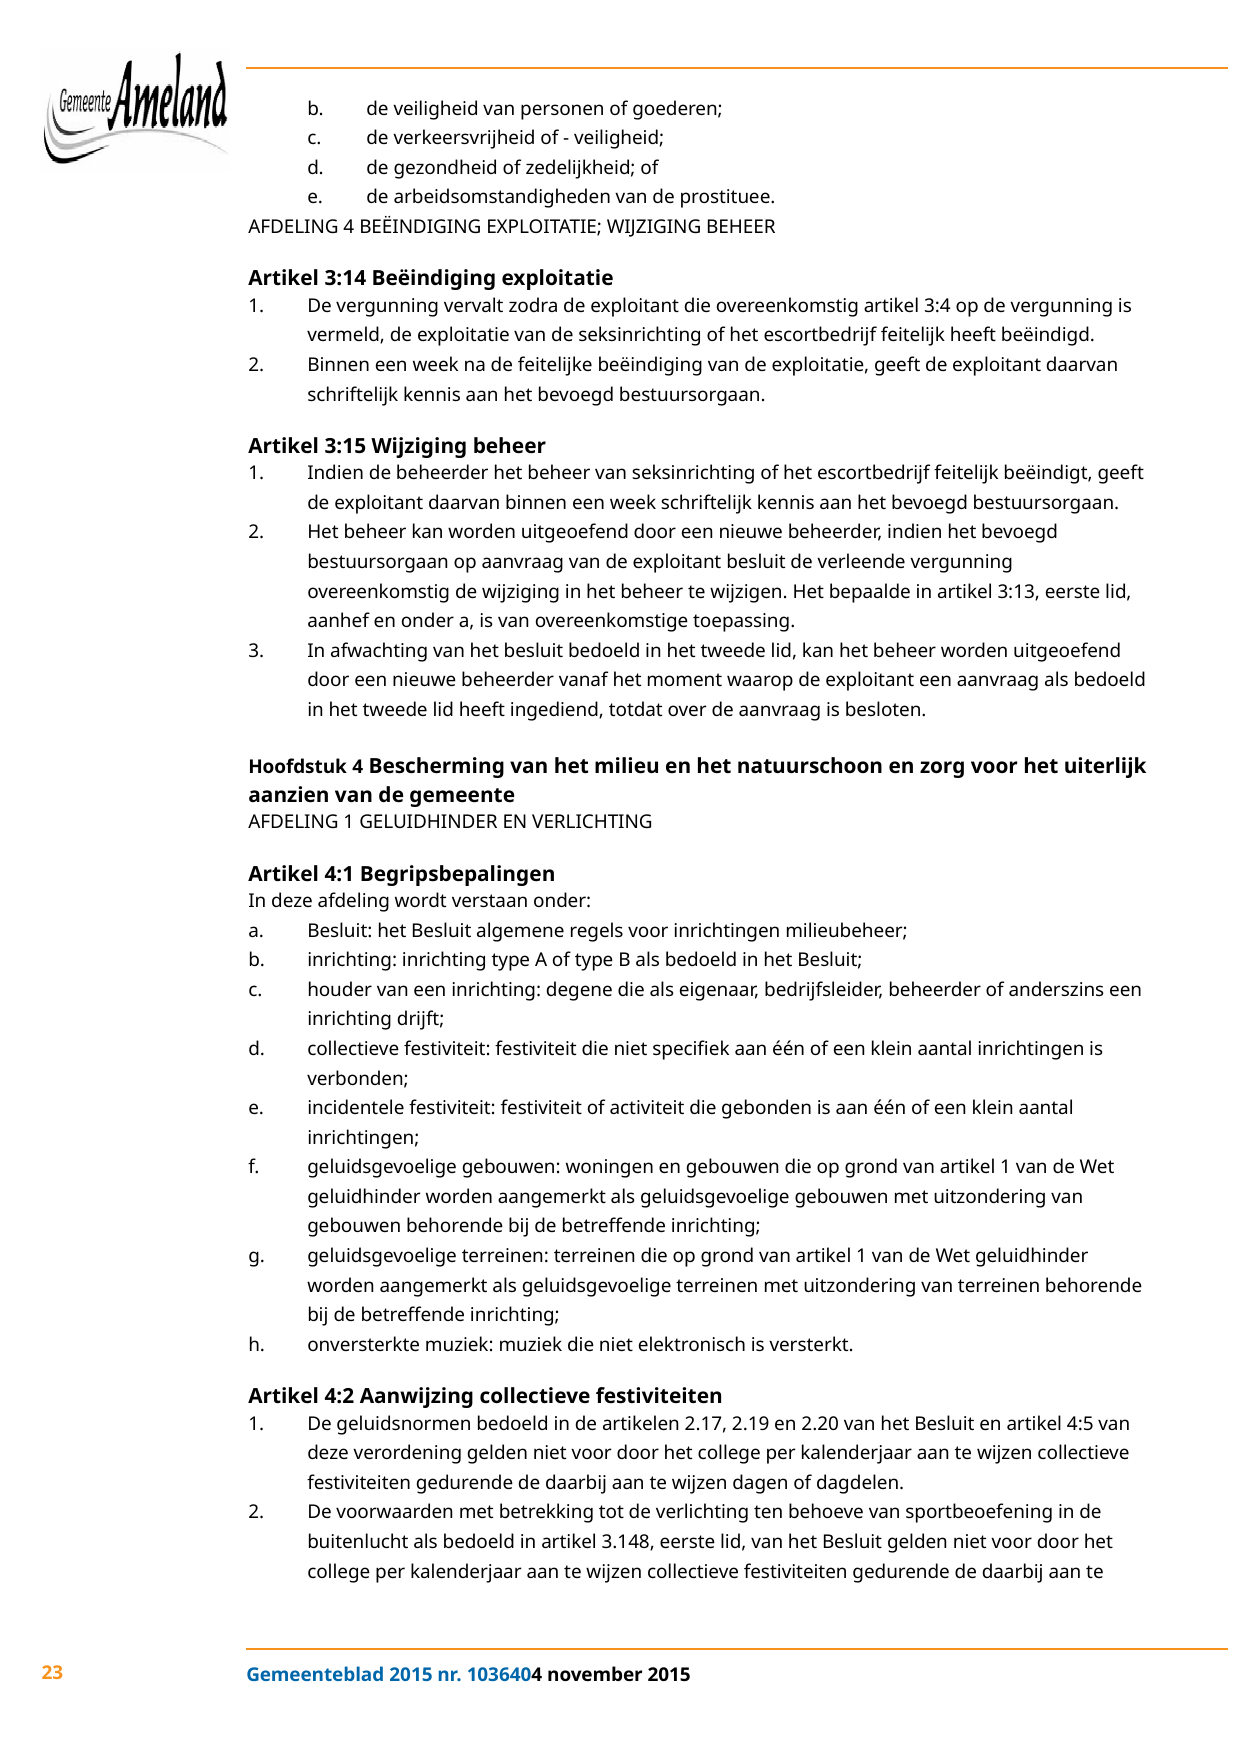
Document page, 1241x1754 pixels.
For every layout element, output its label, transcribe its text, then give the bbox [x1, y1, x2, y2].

text Artikel 3:15 Wijziging beheer [248, 431, 1152, 459]
list geluidsgevoelige gebouwen: woningen en gebouwen die op grond van artikel 1 van de Wet geluidhinder worden aangemerkt als geluidsgevoelige gebouwen met uitzondering van gebouwen behorende bij de betreffende inrichting; [248, 1153, 1152, 1238]
list Het beheer kan worden uitgeoefend door een nieuwe beheerder, indien het bevoegd bestuursorgaan op aanvraag van de exploitant besluit de verleende vergunning overeenkomstig de wijziging in het beheer te wijzigen. Het bepaalde in artikel 3:13, eerste lid, aanhef en onder a, is van overeenkomstige toepassing. [248, 519, 1152, 633]
list incidentele festiviteit: festiviteit of activiteit die gebonden is aan één of een klein aantal inrichtingen; [248, 1094, 1152, 1150]
text Artikel 4:2 Aanwijzing collectieve festiviteiten [248, 1381, 1152, 1410]
list de veiligheid van personen of goederen; [307, 95, 1152, 121]
text Artikel 4:1 Begripsbepalingen [248, 859, 1152, 887]
list In afwachting van het besluit bedoeld in het tweede lid, kan het beheer worden uitgeoefend door een nieuwe beheerder vanaf het moment waarop de exploitant een aanvraag als bedoeld in het tweede lid heeft ingediend, totdat over de aanvraag is besloten. [248, 637, 1152, 722]
list inrichting: inrichting type A of type B als bedoeld in het Besluit; [248, 946, 1152, 972]
list Indien de beheerder het beheer van seksinrichting of het escortbedrijf feitelijk beëindigt, geeft de exploitant daarvan binnen een week schriftelijk kennis aan het bevoegd bestuursorgaan. [248, 459, 1152, 515]
picture [41, 47, 231, 172]
list de arbeidsomstandigheden van de prostituee. [307, 183, 1152, 209]
text In deze afdeling wordt verstaan onder: [248, 887, 1152, 913]
list onversterkte muziek: muziek die niet elektronisch is versterkt. [248, 1331, 1152, 1357]
list collectieve festiviteit: festiviteit die niet specifiek aan één of een klein aantal inrichtingen is verbonden; [248, 1035, 1152, 1091]
list Besluit: het Besluit algemene regels voor inrichtingen milieubeheer; [248, 917, 1152, 943]
text AFDELING 1 GELUIDHINDER EN VERLICHTING [248, 808, 1152, 834]
list De voorwaarden met betrekking tot de verlichting ten behoeve van sportbeoefening in de buitenlucht als bedoeld in artikel 3.148, eerste lid, van het Besluit gelden niet voor door het college per kalenderjaar aan te wijzen collectieve festiviteiten gedurende de daarbij aan te [248, 1499, 1152, 1583]
text AFDELING 4 BEËINDIGING EXPLOITATIE; WIJZIGING BEHEER [248, 213, 1152, 239]
list De vergunning vervalt zodra de exploitant die overeenkomstig artikel 3:4 op de vergunning is vermeld, de exploitatie van de seksinrichting of het escortbedrijf feitelijk heeft beëindigd. [248, 292, 1152, 347]
list houder van een inrichting: degene die als eigenaar, bedrijfsleider, beheerder of anderszins een inrichting drijft; [248, 976, 1152, 1031]
text Artikel 3:14 Beëindiging exploitatie [248, 263, 1152, 292]
list Binnen een week na de feitelijke beëindiging van de exploitatie, geeft de exploitant daarvan schriftelijk kennis aan het bevoegd bestuursorgaan. [248, 351, 1152, 406]
text Hoofdstuk 4 Bescherming van het milieu en het natuurschoon en zorg voor het uiterlijk aanzien van de gemeente [248, 752, 1152, 808]
list de gezondheid of zedelijkheid; of [307, 154, 1152, 180]
list geluidsgevoelige terreinen: terreinen die op grond van artikel 1 van de Wet geluidhinder worden aangemerkt als geluidsgevoelige terreinen met uitzondering van terreinen behorende bij de betreffende inrichting; [248, 1242, 1152, 1327]
list De geluidsnormen bedoeld in de artikelen 2.17, 2.19 en 2.20 van het Besluit en artikel 4:5 van deze verordening gelden niet voor door het college per kalenderjaar aan te wijzen collectieve festiviteiten gedurende de daarbij aan te wijzen dagen of dagdelen. [248, 1410, 1152, 1495]
list de verkeersvrijheid of - veiligheid; [307, 124, 1152, 150]
